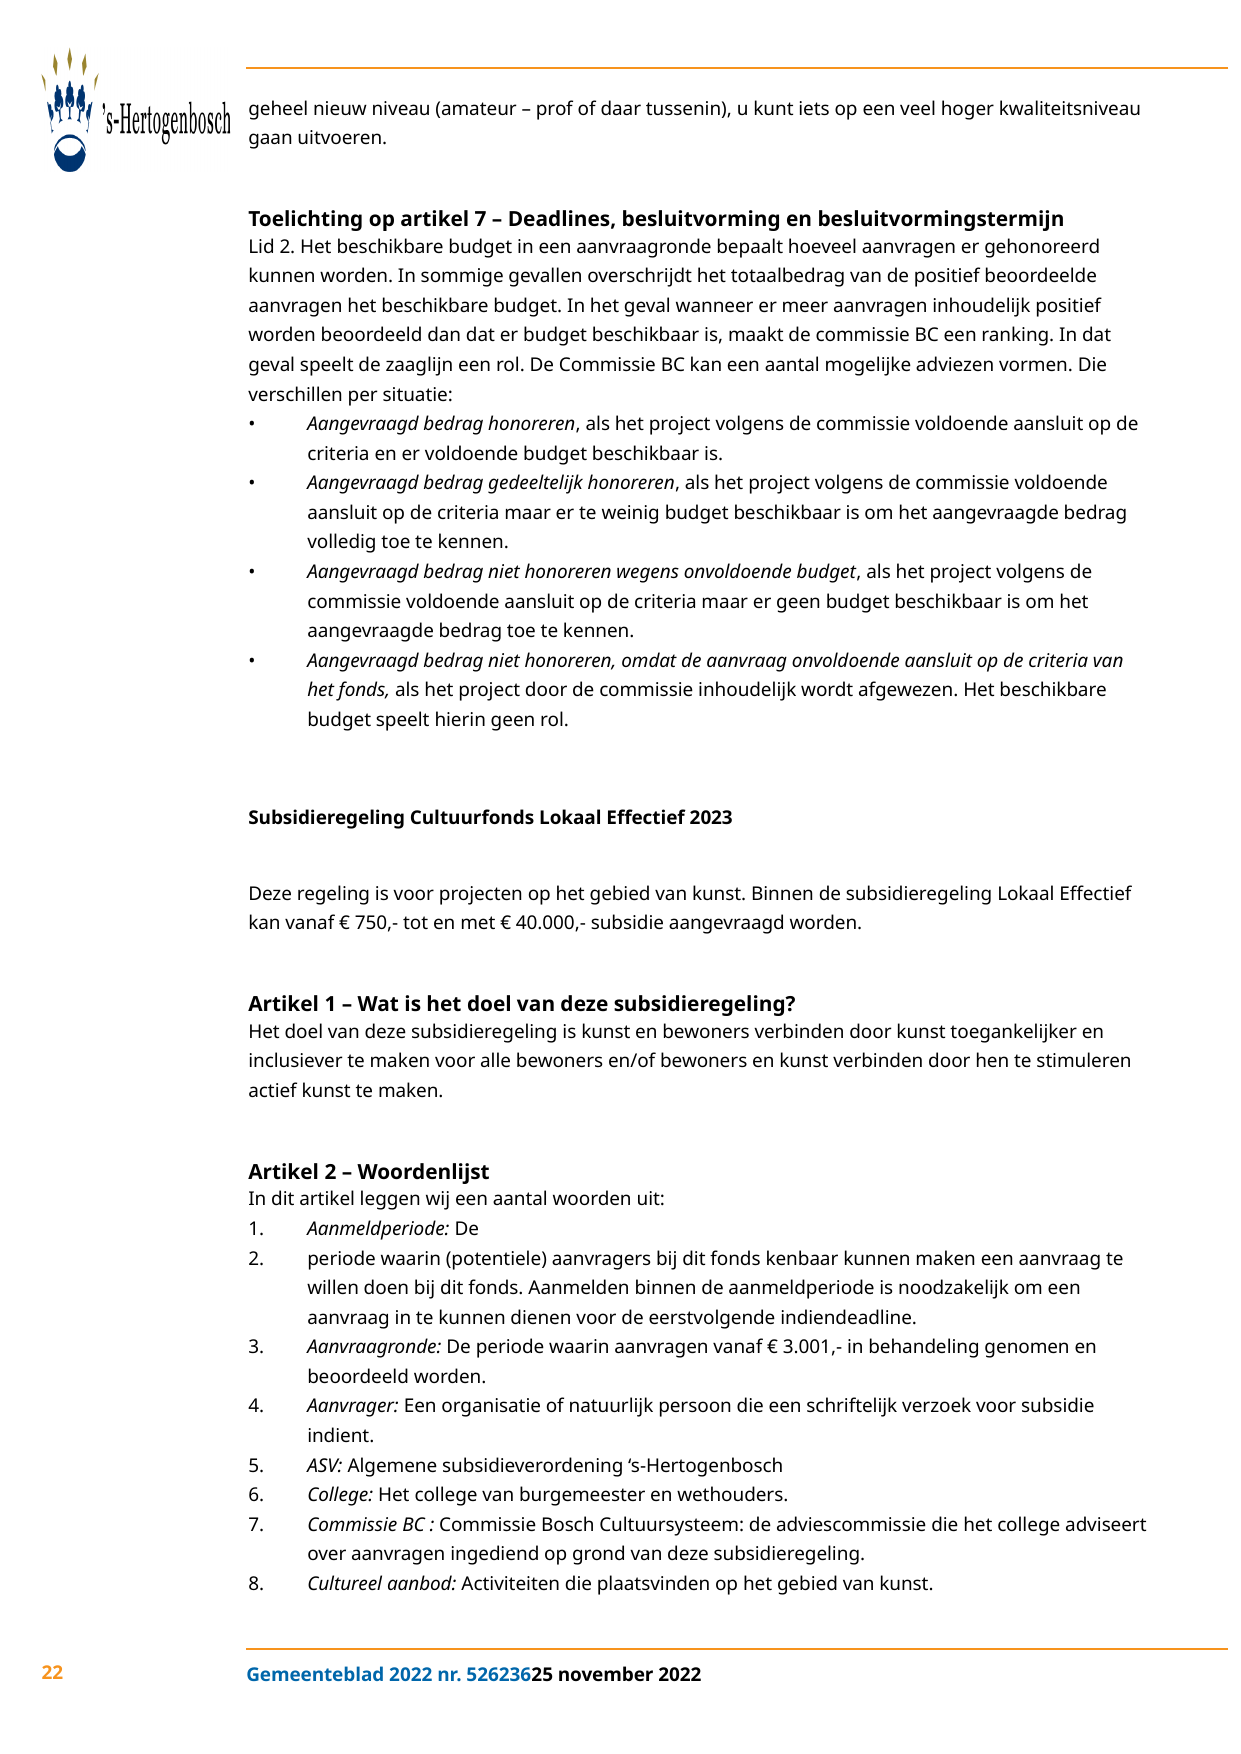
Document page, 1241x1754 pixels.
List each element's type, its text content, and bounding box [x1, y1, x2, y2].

list periode waarin (potentiele) aanvragers bij dit fonds kenbaar kunnen maken een aanvraag te willen doen bij dit fonds. Aanmelden binnen de aanmeldperiode is noodzakelijk om een aanvraag in te kunnen dienen voor de eerstvolgende indiendeadline. [248, 1245, 1152, 1329]
text Artikel 1 – Wat is het doel van deze subsidieregeling? [248, 989, 1152, 1018]
text In dit artikel leggen wij een aantal woorden uit: [248, 1186, 1152, 1211]
text Deze regeling is voor projecten op het gebied van kunst. Binnen de subsidieregeling Lokaal Effectief kan vanaf € 750,- tot en met € 40.000,- subsidie aangevraagd worden. [248, 880, 1152, 935]
text Artikel 2 – Woordenlijst [248, 1157, 1152, 1186]
list Cultureel aanbod: Activiteiten die plaatsvinden op het gebied van kunst. [248, 1570, 1152, 1596]
list Aangevraagd bedrag gedeeltelijk honoreren, als het project volgens de commissie voldoende aansluit op de criteria maar er te weinig budget beschikbaar is om het aangevraagde bedrag volledig toe te kennen. [248, 469, 1152, 554]
list Aanmeldperiode: De [248, 1215, 1152, 1241]
list Aangevraagd bedrag niet honoreren, omdat de aanvraag onvoldoende aansluit op de criteria van het fonds, als het project door de commissie inhoudelijk wordt afgewezen. Het beschikbare budget speelt hierin geen rol. [248, 647, 1152, 732]
list Commissie BC : Commissie Bosch Cultuursysteem: de adviescommissie die het college adviseert over aanvragen ingediend op grond van deze subsidieregeling. [248, 1511, 1152, 1566]
list Aangevraagd bedrag niet honoreren wegens onvoldoende budget, als het project volgens de commissie voldoende aansluit op de criteria maar er geen budget beschikbaar is om het aangevraagde bedrag toe te kennen. [248, 558, 1152, 643]
list Aanvrager: Een organisatie of natuurlijk persoon die een schriftelijk verzoek voor subsidie indient. [248, 1393, 1152, 1448]
text geheel nieuw niveau (amateur – prof of daar tussenin), u kunt iets op een veel hoger kwaliteitsniveau gaan uitvoeren. [248, 95, 1152, 150]
picture [41, 47, 231, 172]
text Lid 2. Het beschikbare budget in een aanvraagronde bepaalt hoeveel aanvragen er gehonoreerd kunnen worden. In sommige gevallen overschrijdt het totaalbedrag van de positief beoordeelde aanvragen het beschikbare budget. In het geval wanneer er meer aanvragen inhoudelijk positief worden beoordeeld dan dat er budget beschikbaar is, maakt de commissie BC een ranking. In dat geval speelt de zaaglijn een rol. De Commissie BC kan een aantal mogelijke adviezen vormen. Die verschillen per situatie: [248, 233, 1152, 406]
list College: Het college van burgemeester en wethouders. [248, 1481, 1152, 1507]
text Toelichting op artikel 7 – Deadlines, besluitvorming en besluitvormingstermijn [248, 204, 1152, 233]
list ASV: Algemene subsidieverordening ‘s-Hertogenbosch [248, 1452, 1152, 1477]
list Aangevraagd bedrag honoreren, als het project volgens de commissie voldoende aansluit op de criteria en er voldoende budget beschikbaar is. [248, 410, 1152, 466]
text Het doel van deze subsidieregeling is kunst en bewoners verbinden door kunst toegankelijker en inclusiever te maken voor alle bewoners en/of bewoners en kunst verbinden door hen te stimuleren actief kunst te maken. [248, 1018, 1152, 1103]
list Aanvraagronde: De periode waarin aanvragen vanaf € 3.001,- in behandeling genomen en beoordeeld worden. [248, 1333, 1152, 1389]
text Subsidieregeling Cultuurfonds Lokaal Effectief 2023 [248, 802, 1152, 831]
